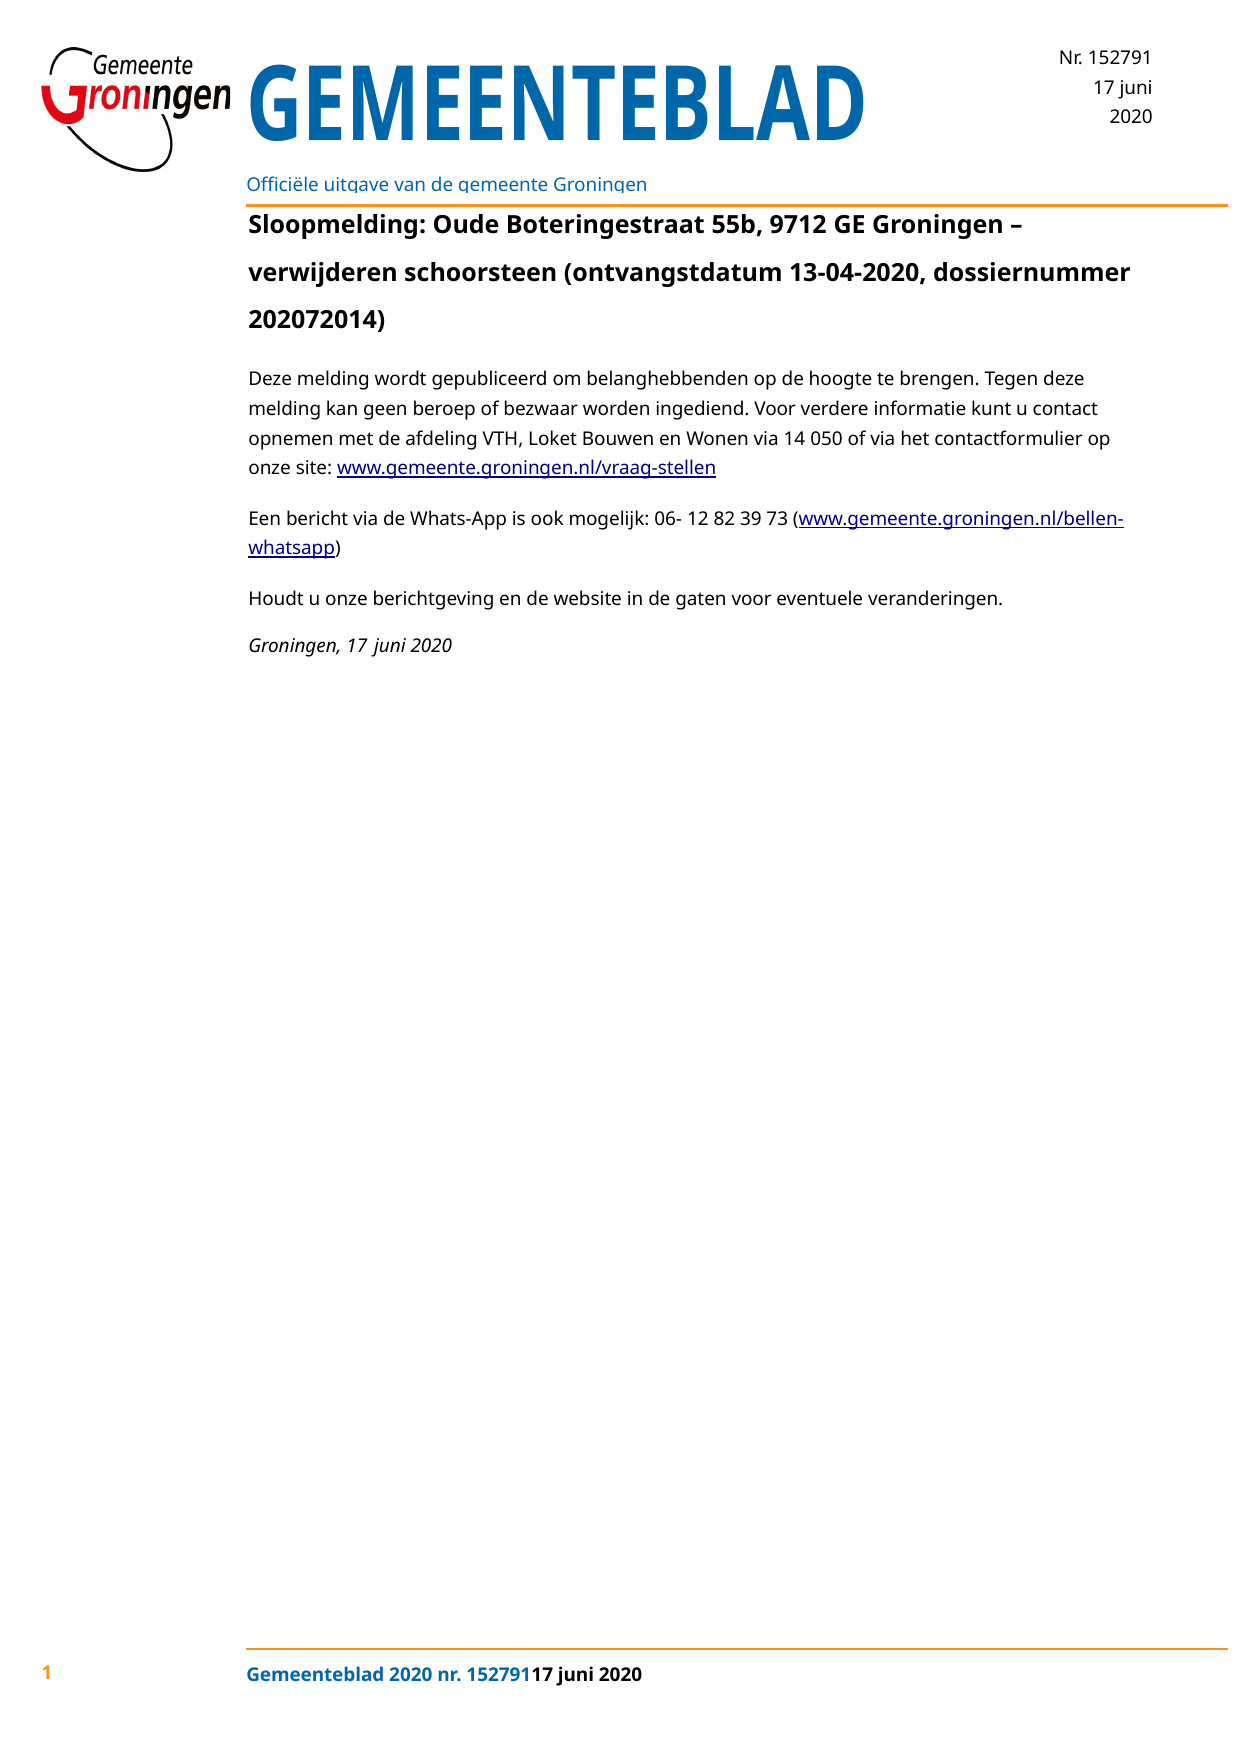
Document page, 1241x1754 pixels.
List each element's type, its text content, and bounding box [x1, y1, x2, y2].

text Houdt u onze berichtgeving en de website in de gaten voor eventuele veranderingen. [248, 585, 1152, 610]
text Sloopmelding: Oude Boteringestraat 55b, 9712 GE Groningen – verwijderen schoorsteen (ontvangstdatum 13-04-2020, dossiernummer 202072014) [248, 207, 1152, 336]
text Een bericht via de Whats-App is ook mogelijk: 06- 12 82 39 73 (www.gemeente.groningen.nl/bellen-whatsapp) [248, 505, 1152, 560]
text Deze melding wordt gepubliceerd om belanghebbenden op de hoogte te brengen. Tegen deze melding kan geen beroep of bezwaar worden ingediend. Voor verdere informatie kunt u contact opnemen met de afdeling VTH, Loket Bouwen en Wonen via 14 050 of via het contactformulier op onze site: www.gemeente.groningen.nl/vraag-stellen [248, 366, 1152, 480]
text Groningen, 17 juni 2020 [248, 632, 1152, 658]
picture [41, 47, 231, 172]
